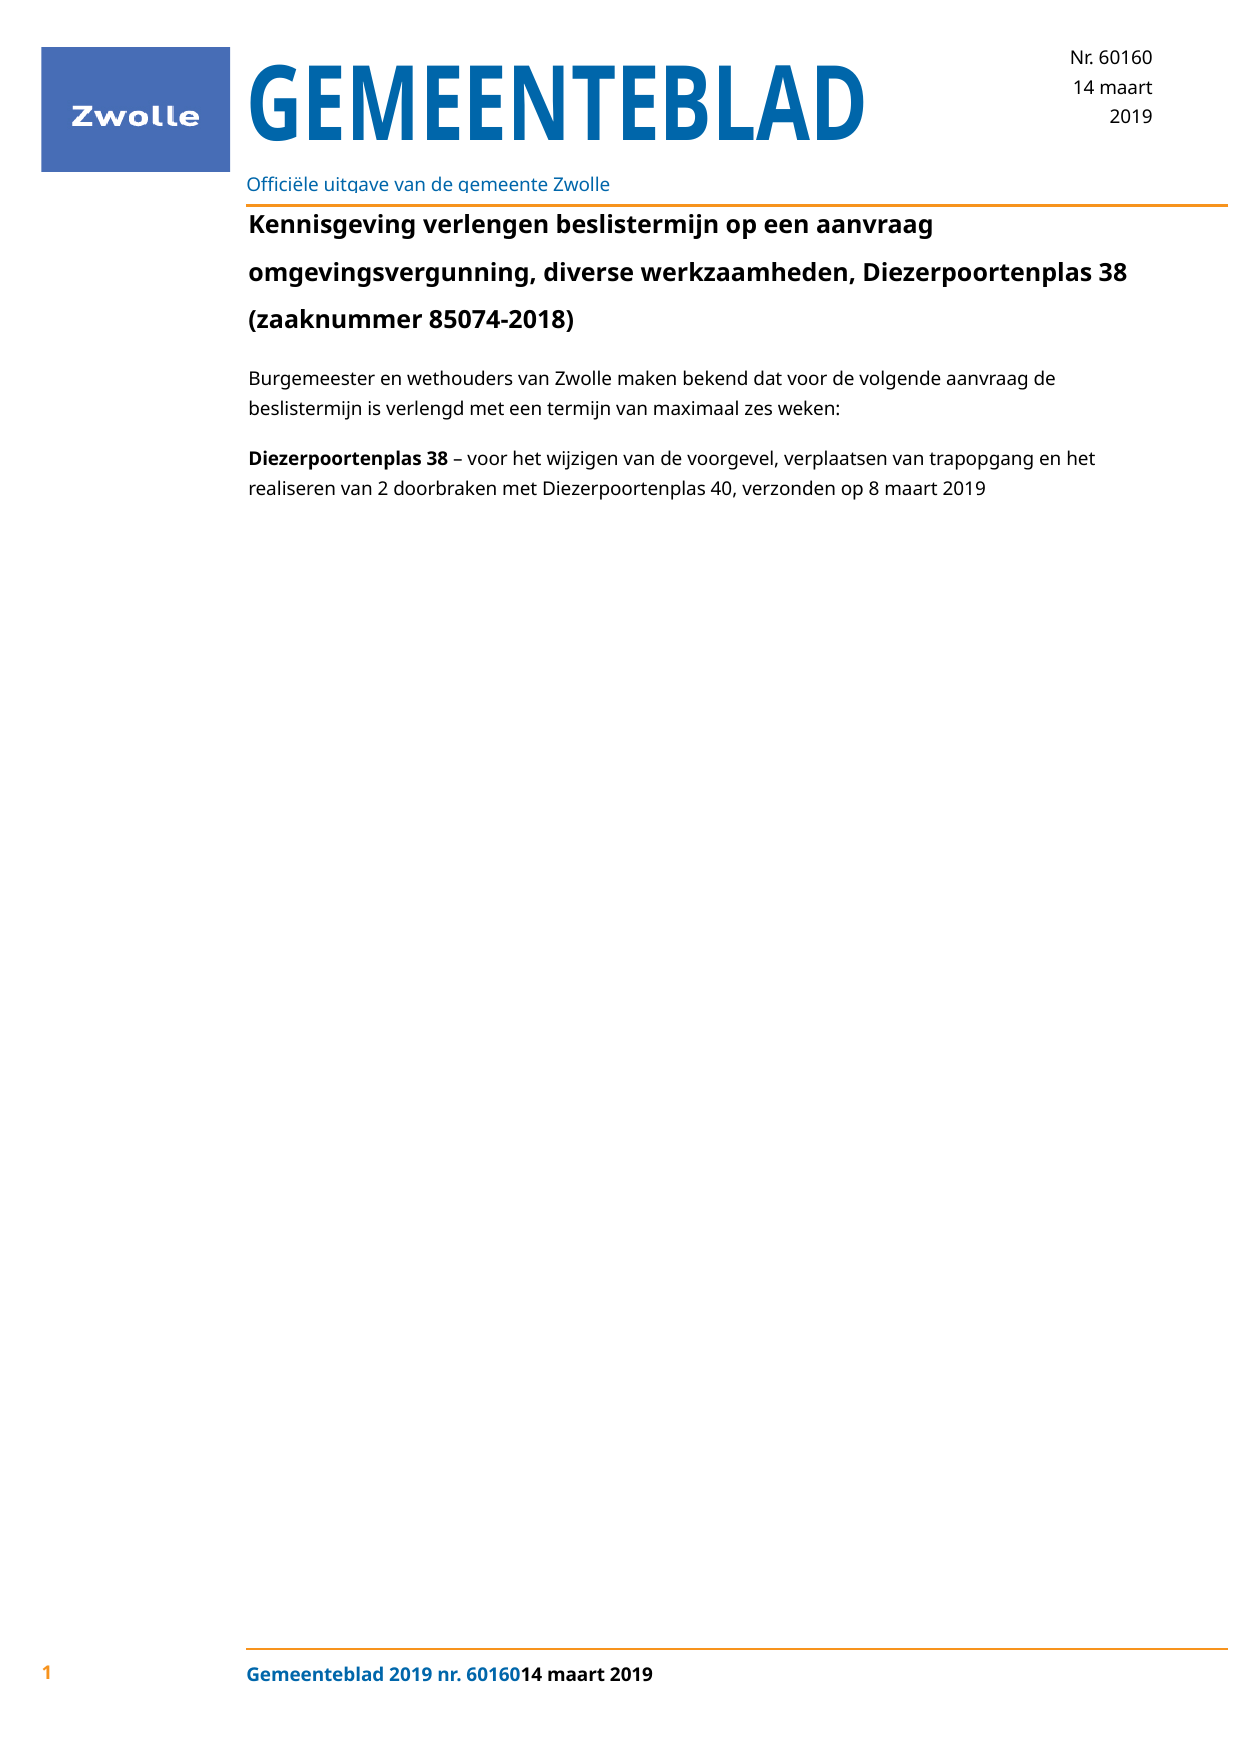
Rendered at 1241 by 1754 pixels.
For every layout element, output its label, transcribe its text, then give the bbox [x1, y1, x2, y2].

text Diezerpoortenplas 38 – voor het wijzigen van de voorgevel, verplaatsen van trapopgang en het realiseren van 2 doorbraken met Diezerpoortenplas 40, verzonden op 8 maart 2019 [248, 446, 1152, 501]
picture [41, 47, 231, 172]
text Kennisgeving verlengen beslistermijn op een aanvraag omgevingsvergunning, diverse werkzaamheden, Diezerpoortenplas 38 (zaaknummer 85074-2018) [248, 207, 1152, 336]
text Burgemeester en wethouders van Zwolle maken bekend dat voor de volgende aanvraag de beslistermijn is verlengd met een termijn van maximaal zes weken: [248, 366, 1152, 421]
